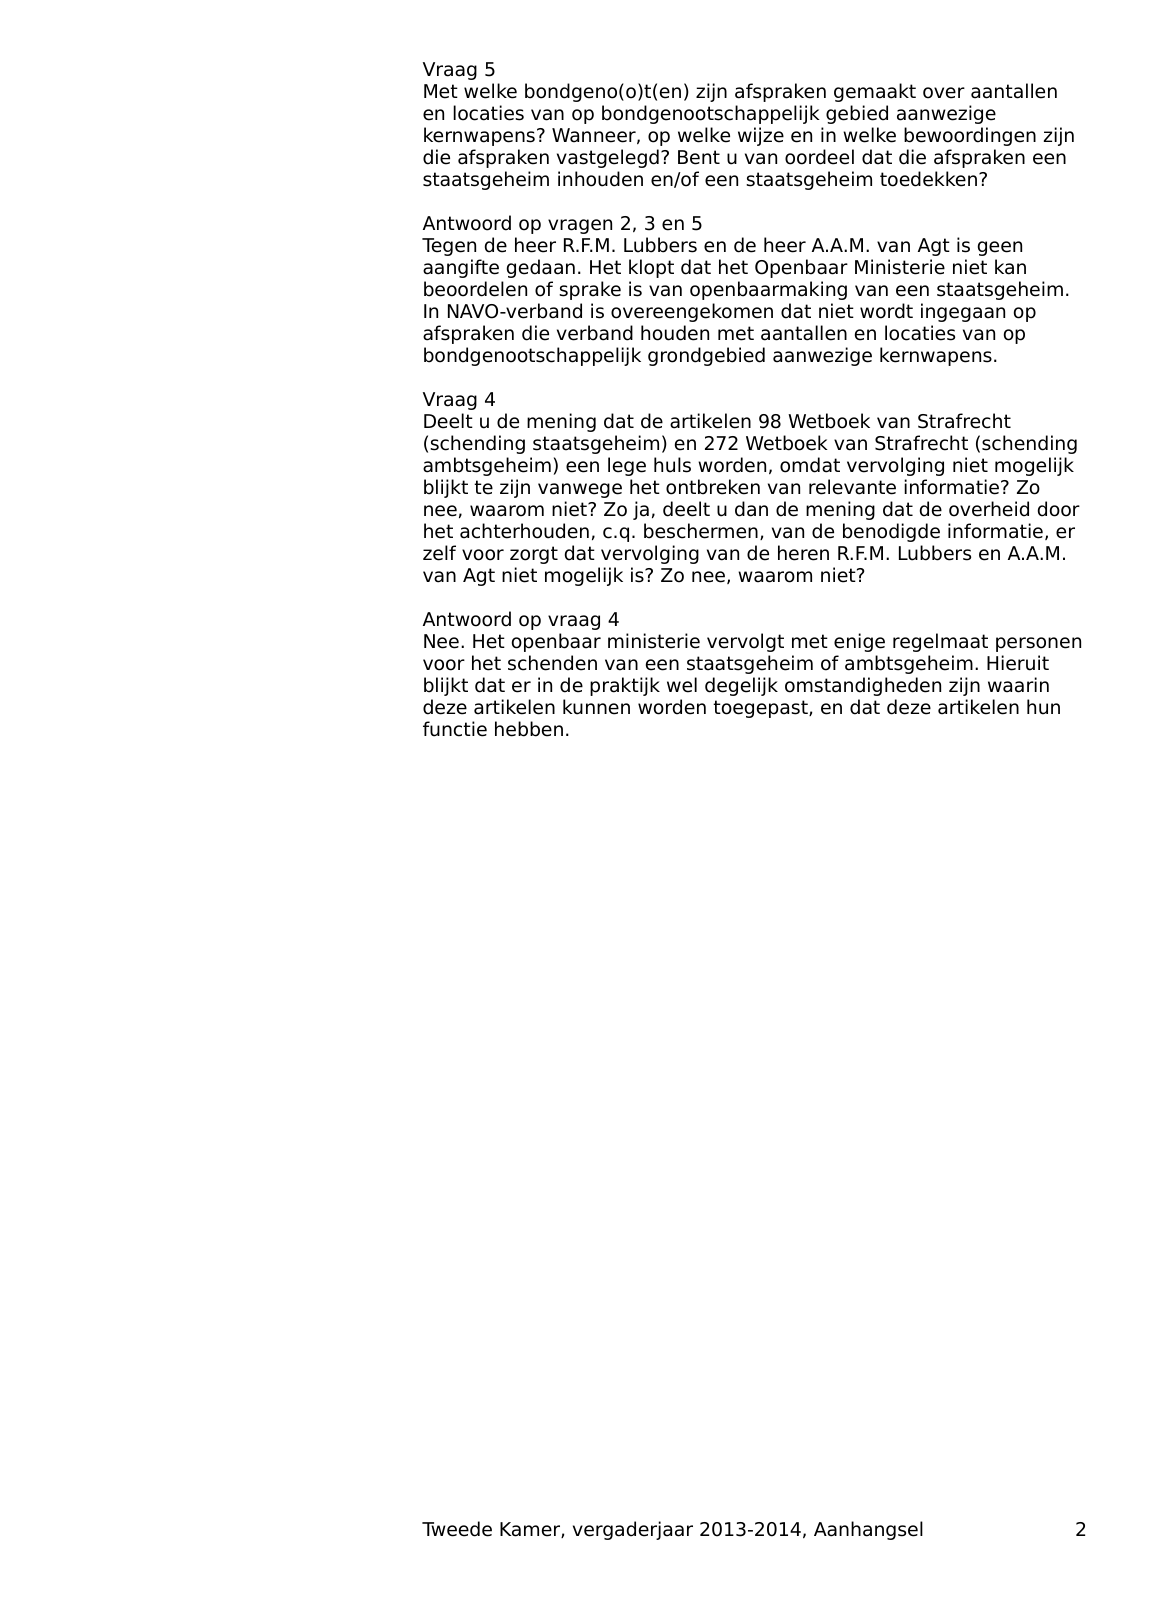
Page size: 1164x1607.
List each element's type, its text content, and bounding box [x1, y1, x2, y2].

text Antwoord op vraag 4 [422, 609, 1087, 631]
text Met welke bondgeno(o)t(en) zijn afspraken gemaakt over aantallen en locaties van op bondgenootschappelijk gebied aanwezige kernwapens? Wanneer, op welke wijze en in welke bewoordingen zijn die afspraken vastgelegd? Bent u van oordeel dat die afspraken een staatsgeheim inhouden en/of een staatsgeheim toedekken? [422, 81, 1087, 191]
text Vraag 4 [422, 389, 1087, 411]
text Vraag 5 [422, 59, 1087, 81]
text Tegen de heer R.F.M. Lubbers en de heer A.A.M. van Agt is geen aangifte gedaan. Het klopt dat het Openbaar Ministerie niet kan beoordelen of sprake is van openbaarmaking van een staatsgeheim. In NAVO-verband is overeengekomen dat niet wordt ingegaan op afspraken die verband houden met aantallen en locaties van op bondgenootschappelijk grondgebied aanwezige kernwapens. [422, 235, 1087, 367]
text Antwoord op vragen 2, 3 en 5 [422, 213, 1087, 235]
text Deelt u de mening dat de artikelen 98 Wetboek van Strafrecht (schending staatsgeheim) en 272 Wetboek van Strafrecht (schending ambtsgeheim) een lege huls worden, omdat vervolging niet mogelijk blijkt te zijn vanwege het ontbreken van relevante informatie? Zo nee, waarom niet? Zo ja, deelt u dan de mening dat de overheid door het achterhouden, c.q. beschermen, van de benodigde informatie, er zelf voor zorgt dat vervolging van de heren R.F.M. Lubbers en A.A.M. van Agt niet mogelijk is? Zo nee, waarom niet? [422, 411, 1087, 587]
text Nee. Het openbaar ministerie vervolgt met enige regelmaat personen voor het schenden van een staatsgeheim of ambtsgeheim. Hieruit blijkt dat er in de praktijk wel degelijk omstandigheden zijn waarin deze artikelen kunnen worden toegepast, en dat deze artikelen hun functie hebben. [422, 631, 1087, 741]
